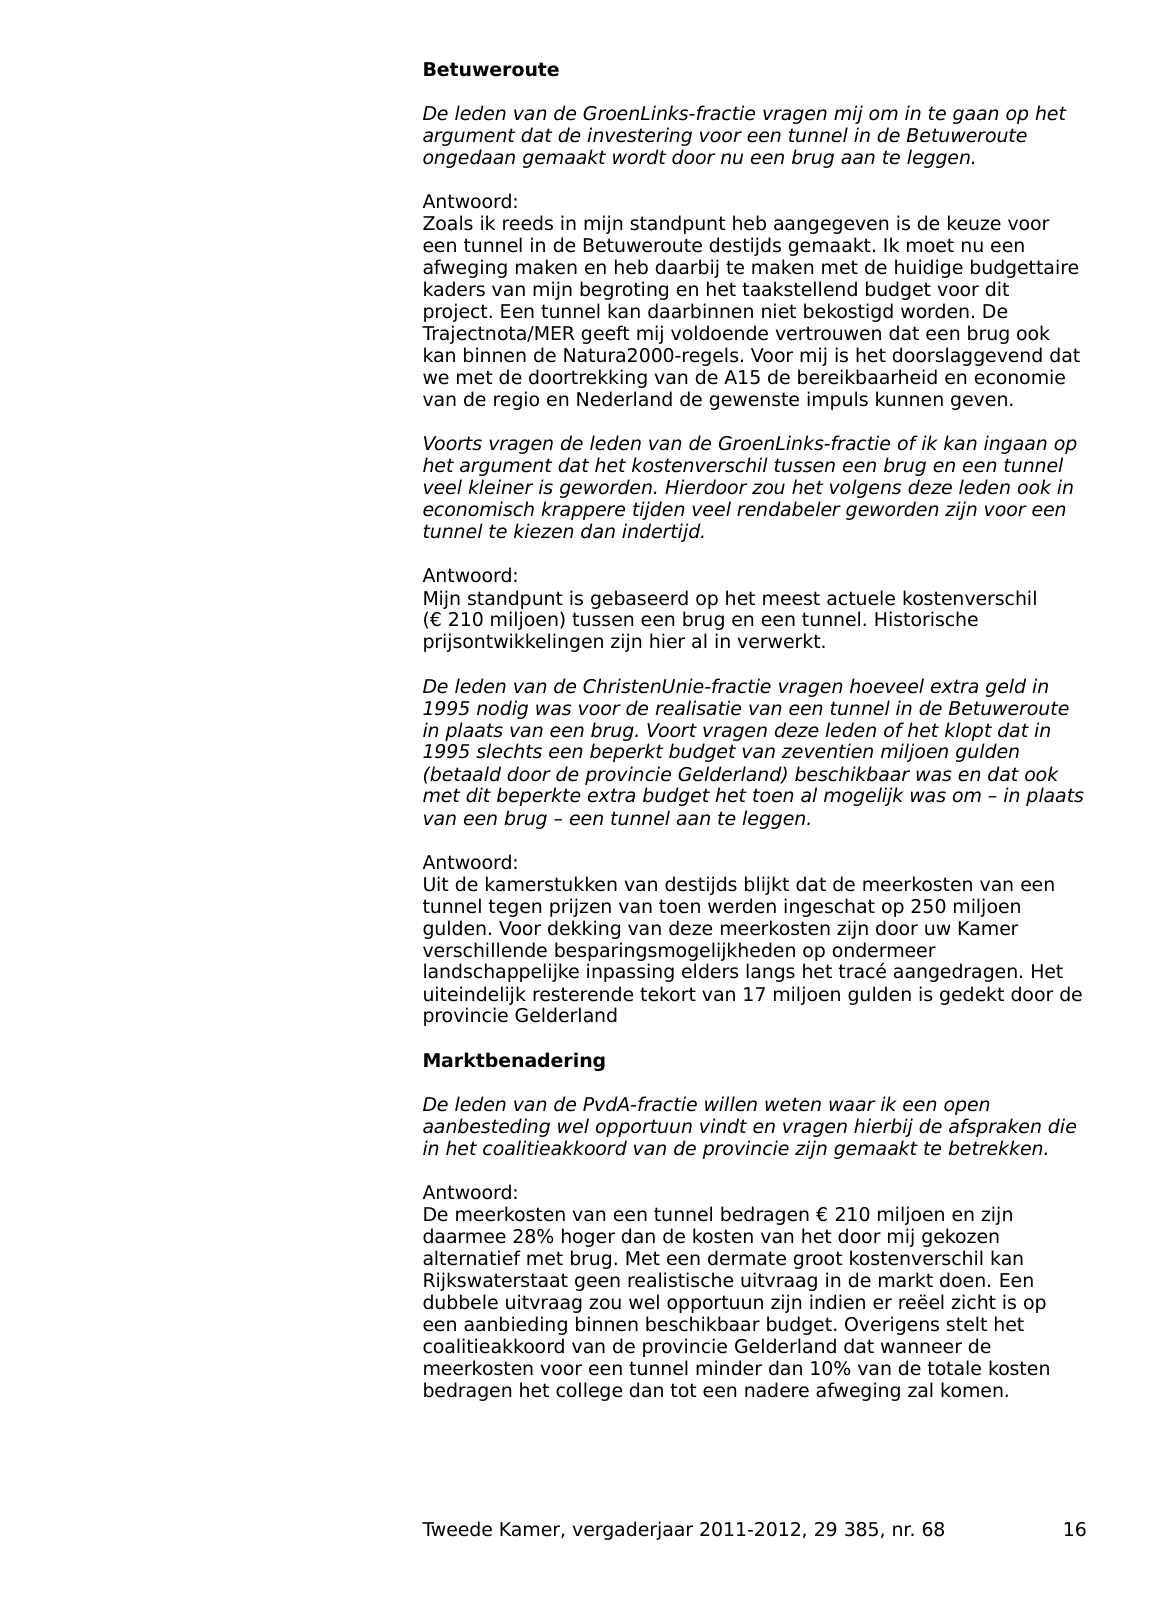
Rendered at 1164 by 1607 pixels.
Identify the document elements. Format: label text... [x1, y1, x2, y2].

text De leden van de PvdA-fractie willen weten waar ik een open aanbesteding wel opportuun vindt en vragen hierbij de afspraken die in het coalitieakkoord van de provincie zijn gemaakt te betrekken. [422, 1094, 1087, 1160]
text Voorts vragen de leden van de GroenLinks-fractie of ik kan ingaan op het argument dat het kostenverschil tussen een brug en een tunnel veel kleiner is geworden. Hierdoor zou het volgens deze leden ook in economisch krappere tijden veel rendabeler geworden zijn voor een tunnel te kiezen dan indertijd. [422, 433, 1087, 543]
text Antwoord: [422, 852, 1087, 873]
text Antwoord: [422, 191, 1087, 213]
text Zoals ik reeds in mijn standpunt heb aangegeven is de keuze voor een tunnel in de Betuweroute destijds gemaakt. Ik moet nu een afweging maken en heb daarbij te maken met de huidige budgettaire kaders van mijn begroting en het taakstellend budget voor dit project. Een tunnel kan daarbinnen niet bekostigd worden. De Trajectnota/MER geeft mij voldoende vertrouwen dat een brug ook kan binnen de Natura2000-regels. Voor mij is het doorslaggevend dat we met de doortrekking van de A15 de bereikbaarheid en economie van de regio en Nederland de gewenste impuls kunnen geven. [422, 213, 1087, 411]
text De meerkosten van een tunnel bedragen € 210 miljoen en zijn daarmee 28% hoger dan de kosten van het door mij gekozen alternatief met brug. Met een dermate groot kostenverschil kan Rijkswaterstaat geen realistische uitvraag in de markt doen. Een dubbele uitvraag zou wel opportuun zijn indien er reëel zicht is op een aanbieding binnen beschikbaar budget. Overigens stelt het coalitieakkoord van de provincie Gelderland dat wanneer de meerkosten voor een tunnel minder dan 10% van de totale kosten bedragen het college dan tot een nadere afweging zal komen. [422, 1204, 1087, 1402]
text Uit de kamerstukken van destijds blijkt dat de meerkosten van een tunnel tegen prijzen van toen werden ingeschat op 250 miljoen gulden. Voor dekking van deze meerkosten zijn door uw Kamer verschillende besparingsmogelijkheden op ondermeer landschappelijke inpassing elders langs het tracé aangedragen. Het uiteindelijk resterende tekort van 17 miljoen gulden is gedekt door de provincie Gelderland [422, 873, 1087, 1027]
text De leden van de ChristenUnie-fractie vragen hoeveel extra geld in 1995 nodig was voor de realisatie van een tunnel in de Betuweroute in plaats van een brug. Voort vragen deze leden of het klopt dat in 1995 slechts een beperkt budget van zeventien miljoen gulden (betaald door de provincie Gelderland) beschikbaar was en dat ook met dit beperkte extra budget het toen al mogelijk was om – in plaats van een brug – een tunnel aan te leggen. [422, 676, 1087, 829]
text Mijn standpunt is gebaseerd op het meest actuele kostenverschil (€ 210 miljoen) tussen een brug en een tunnel. Historische prijsontwikkelingen zijn hier al in verwerkt. [422, 587, 1087, 653]
text Antwoord: [422, 1182, 1087, 1204]
text De leden van de GroenLinks-fractie vragen mij om in te gaan op het argument dat de investering voor een tunnel in de Betuweroute ongedaan gemaakt wordt door nu een brug aan te leggen. [422, 103, 1087, 169]
subtitle Betuweroute [422, 59, 1087, 81]
subtitle Marktbenadering [422, 1049, 1087, 1072]
text Antwoord: [422, 565, 1087, 587]
